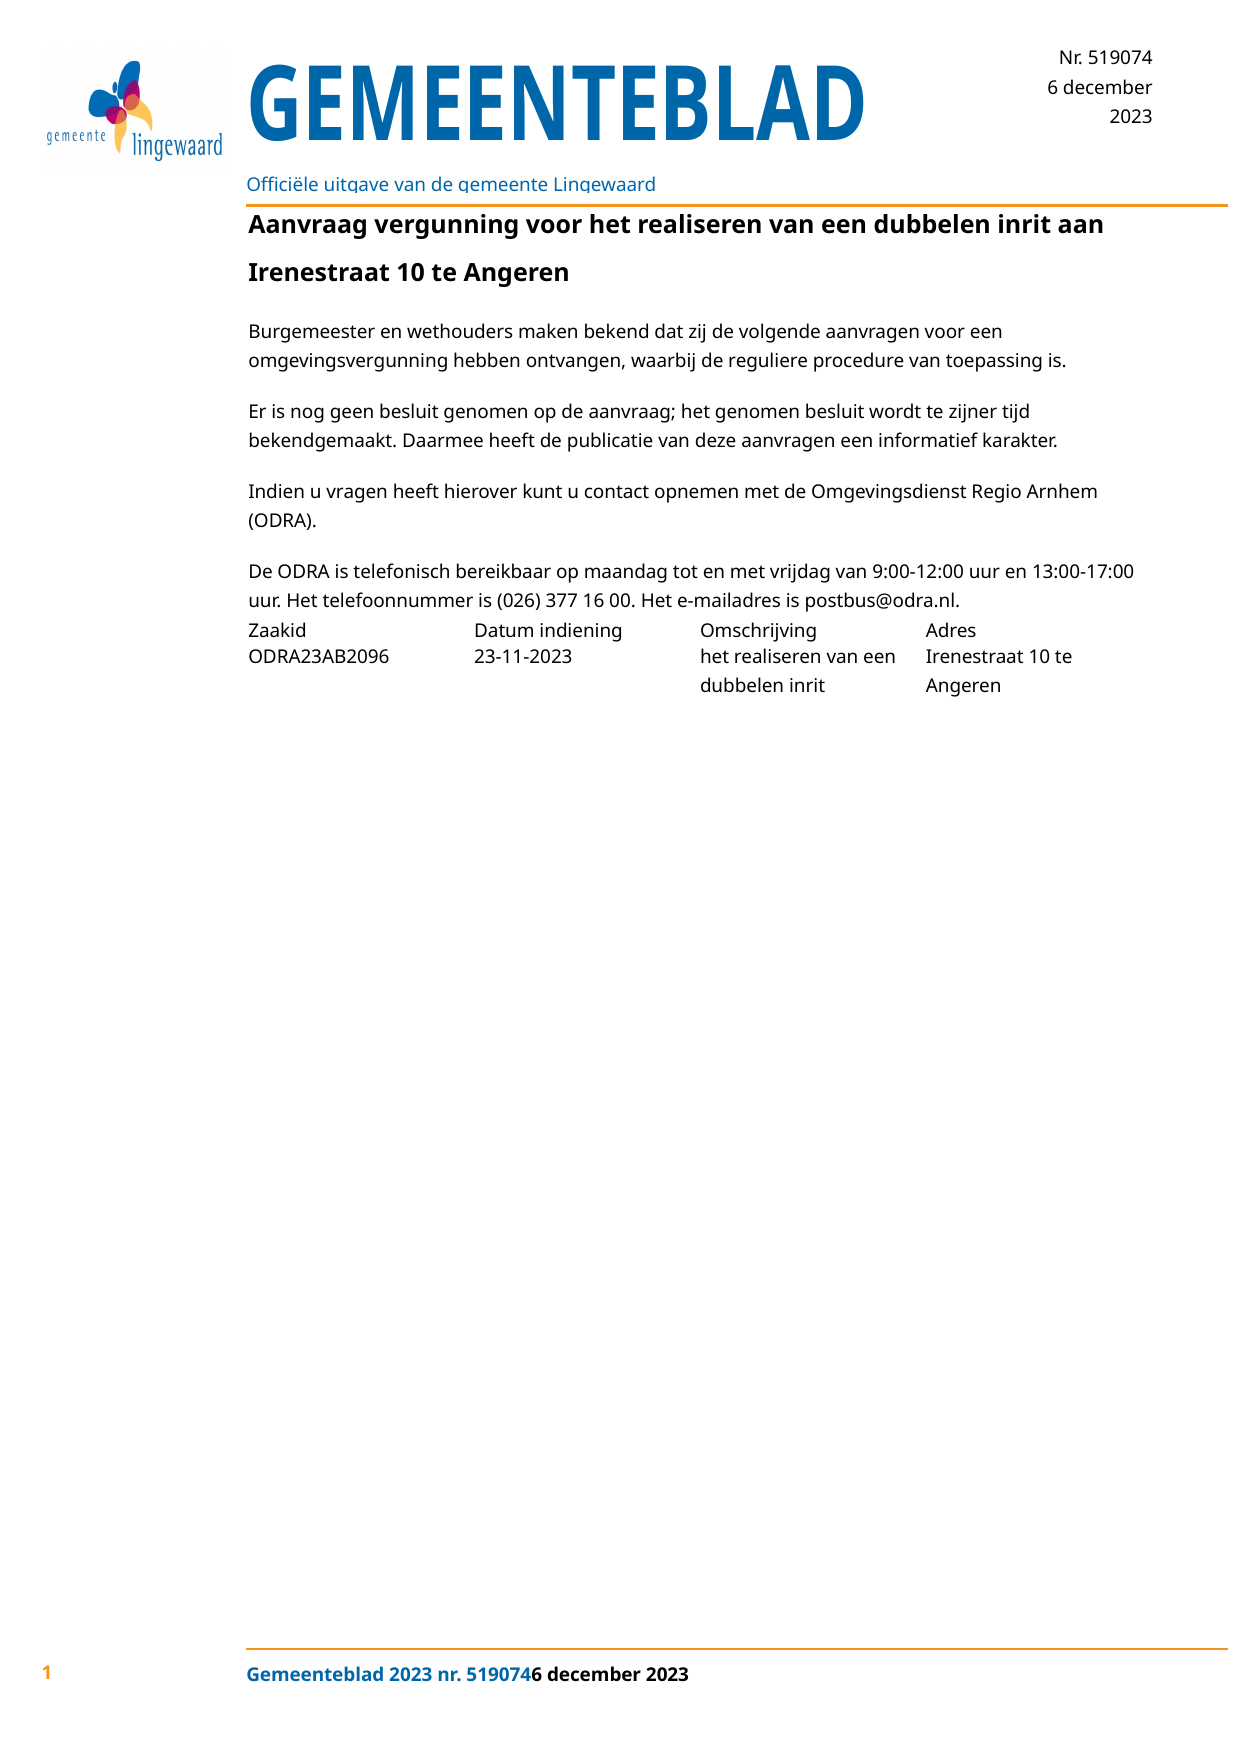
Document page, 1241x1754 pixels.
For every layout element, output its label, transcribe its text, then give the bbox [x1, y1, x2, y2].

text Indien u vragen heeft hierover kunt u contact opnemen met de Omgevingsdienst Regio Arnhem (ODRA). [248, 478, 1152, 533]
text Aanvraag vergunning voor het realiseren van een dubbelen inrit aan Irenestraat 10 te Angeren [248, 207, 1152, 288]
text De ODRA is telefonisch bereikbaar op maandag tot en met vrijdag van 9:00-12:00 uur en 13:00-17:00 uur. Het telefoonnummer is (026) 377 16 00. Het e-mailadres is postbus@odra.nl. [248, 558, 1152, 613]
text Burgemeester en wethouders maken bekend dat zij de volgende aanvragen voor een omgevingsvergunning hebben ontvangen, waarbij de reguliere procedure van toepassing is. [248, 318, 1152, 373]
table_cell het realiseren van een dubbelen inrit [700, 643, 926, 698]
text Er is nog geen besluit genomen op de aanvraag; het genomen besluit wordt te zijner tijd bekendgemaakt. Daarmee heeft de publicatie van deze aanvragen een informatief karakter. [248, 398, 1152, 453]
table_cell Irenestraat 10 te Angeren [926, 643, 1152, 698]
table_header Zaakid [248, 617, 474, 643]
table_cell 23-11-2023 [474, 643, 700, 698]
table_header Omschrijving [700, 617, 926, 643]
table_header Datum indiening [474, 617, 700, 643]
table_header Adres [926, 617, 1152, 643]
picture [41, 47, 231, 172]
table_cell ODRA23AB2096 [248, 643, 474, 698]
